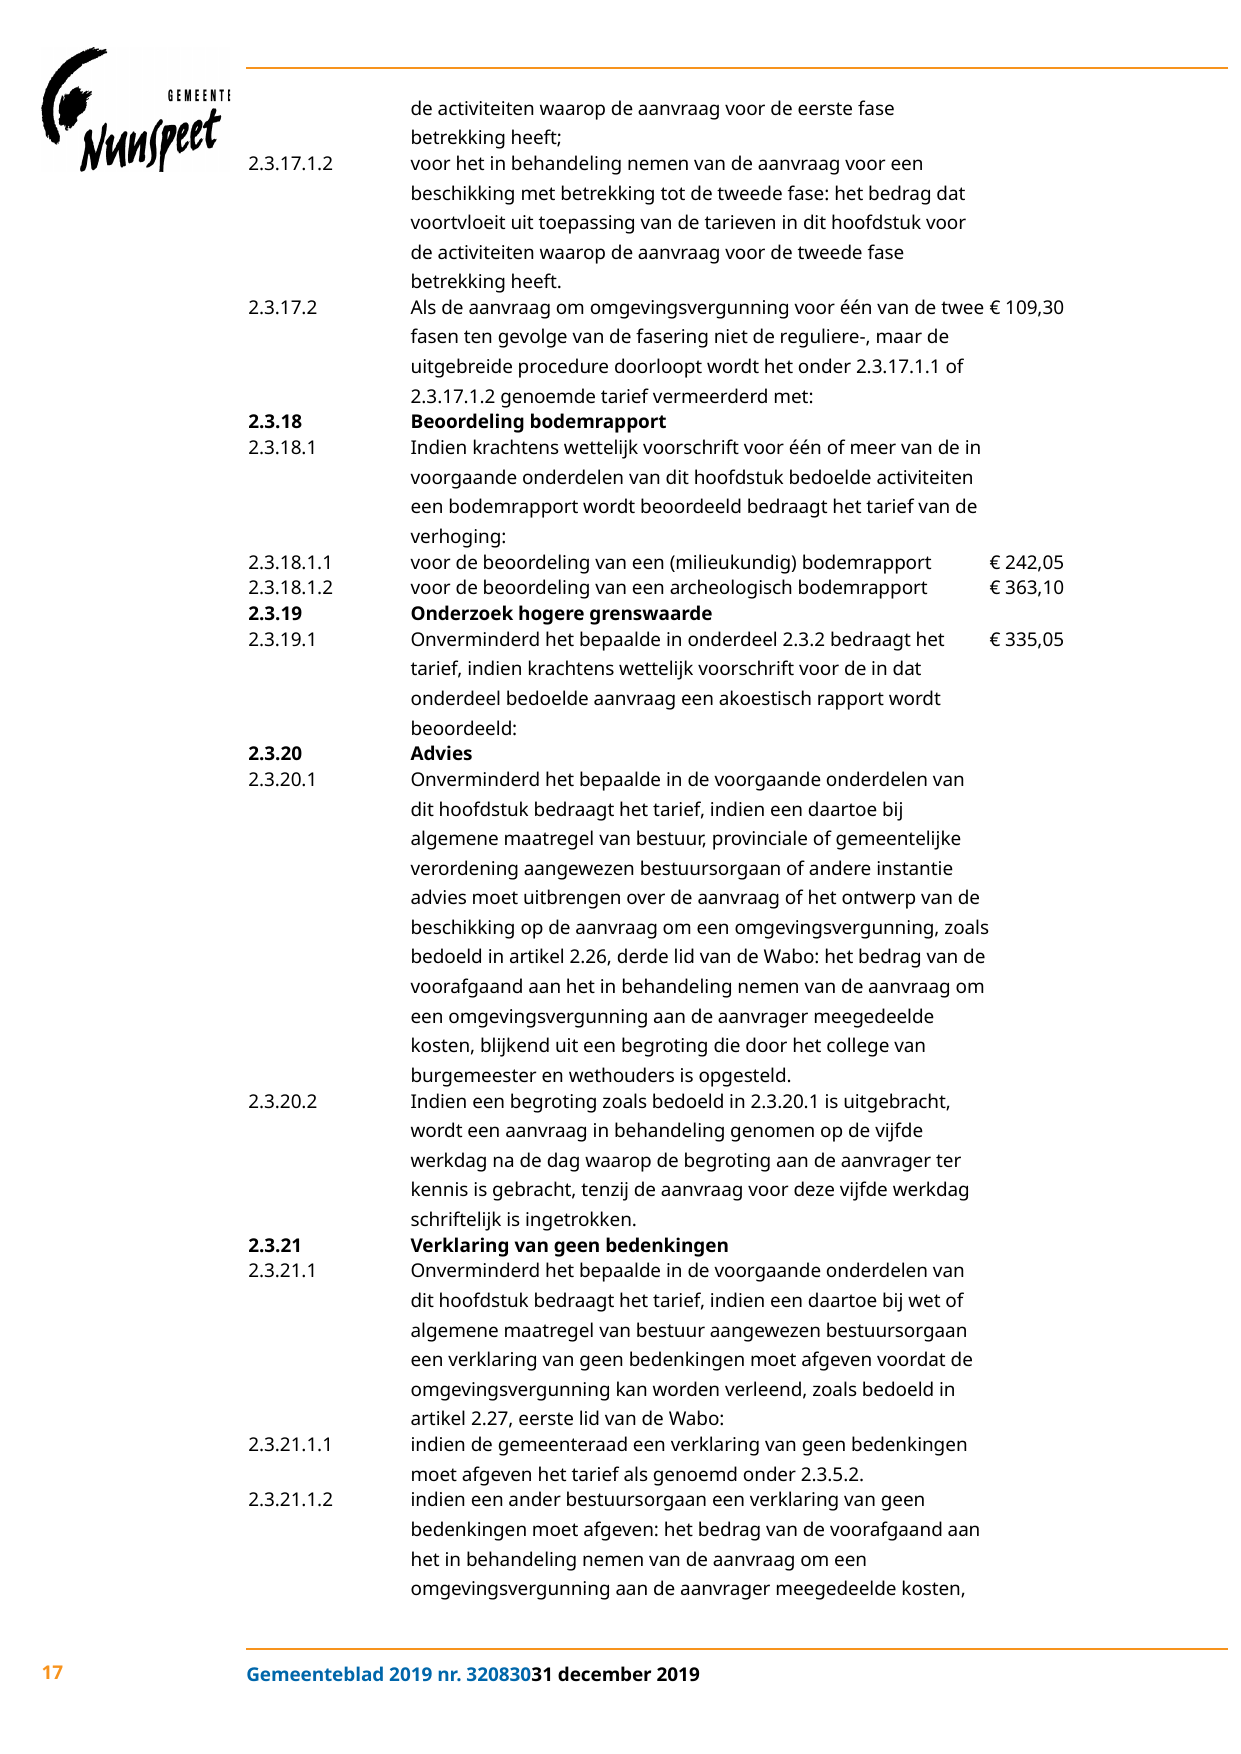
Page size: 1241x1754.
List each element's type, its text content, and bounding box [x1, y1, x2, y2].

table_cell 2.3.20.1 [248, 766, 410, 1088]
table_cell Onverminderd het bepaalde in de voorgaande onderdelen van dit hoofdstuk bedraagt het tarief, indien een daartoe bij wet of algemene maatregel van bestuur aangewezen bestuursorgaan een verklaring van geen bedenkingen moet afgeven voordat de omgevingsvergunning kan worden verleend, zoals bedoeld in artikel 2.27, eerste lid van de Wabo: [410, 1258, 989, 1431]
table_cell 2.3.17.1.2 [248, 150, 410, 294]
table_cell [248, 95, 410, 150]
table_cell 2.3.21 [248, 1232, 410, 1258]
picture [41, 47, 231, 172]
table_cell indien een ander bestuursorgaan een verklaring van geen bedenkingen moet afgeven: het bedrag van de voorafgaand aan het in behandeling nemen van de aanvraag om een omgevingsvergunning aan de aanvrager meegedeelde kosten, [410, 1487, 989, 1601]
table_cell [989, 1088, 1152, 1232]
table_cell voor de beoordeling van een (milieukundig) bodemrapport [410, 549, 989, 574]
table_cell € 363,10 [989, 575, 1152, 600]
table_cell 2.3.20.2 [248, 1088, 410, 1232]
table_cell Onverminderd het bepaalde in onderdeel 2.3.2 bedraagt het tarief, indien krachtens wettelijk voorschrift voor de in dat onderdeel bedoelde aanvraag een akoestisch rapport wordt beoordeeld: [410, 626, 989, 741]
table_cell voor het in behandeling nemen van de aanvraag voor een beschikking met betrekking tot de tweede fase: het bedrag dat voortvloeit uit toepassing van de tarieven in dit hoofdstuk voor de activiteiten waarop de aanvraag voor de tweede fase betrekking heeft. [410, 150, 989, 294]
table_cell [989, 434, 1152, 549]
table_cell 2.3.19 [248, 600, 410, 626]
table_cell 2.3.17.2 [248, 294, 410, 409]
table_cell voor de beoordeling van een archeologisch bodemrapport [410, 575, 989, 600]
table_cell 2.3.20 [248, 741, 410, 766]
table_cell [989, 409, 1152, 434]
table_cell 2.3.21.1.1 [248, 1431, 410, 1487]
table_cell Indien krachtens wettelijk voorschrift voor één of meer van de in voorgaande onderdelen van dit hoofdstuk bedoelde activiteiten een bodemrapport wordt beoordeeld bedraagt het tarief van de verhoging: [410, 434, 989, 549]
table_cell [989, 1431, 1152, 1487]
table_cell [989, 600, 1152, 626]
table_cell Advies [410, 741, 989, 766]
table_cell € 242,05 [989, 549, 1152, 574]
table_cell 2.3.18.1 [248, 434, 410, 549]
table_cell Als de aanvraag om omgevingsvergunning voor één van de twee fasen ten gevolge van de fasering niet de reguliere-, maar de uitgebreide procedure doorloopt wordt het onder 2.3.17.1.1 of 2.3.17.1.2 genoemde tarief vermeerderd met: [410, 294, 989, 409]
table_cell € 109,30 [989, 294, 1152, 409]
table_cell 2.3.19.1 [248, 626, 410, 741]
table_cell [989, 1258, 1152, 1431]
table_cell Onverminderd het bepaalde in de voorgaande onderdelen van dit hoofdstuk bedraagt het tarief, indien een daartoe bij algemene maatregel van bestuur, provinciale of gemeentelijke verordening aangewezen bestuursorgaan of andere instantie advies moet uitbrengen over de aanvraag of het ontwerp van de beschikking op de aanvraag om een omgevingsvergunning, zoals bedoeld in artikel 2.26, derde lid van de Wabo: het bedrag van de voorafgaand aan het in behandeling nemen van de aanvraag om een omgevingsvergunning aan de aanvrager meegedeelde kosten, blijkend uit een begroting die door het college van burgemeester en wethouders is opgesteld. [410, 766, 989, 1088]
table_cell 2.3.18.1.1 [248, 549, 410, 574]
table_cell 2.3.18 [248, 409, 410, 434]
table_cell indien de gemeenteraad een verklaring van geen bedenkingen moet afgeven het tarief als genoemd onder 2.3.5.2. [410, 1431, 989, 1487]
table_cell Indien een begroting zoals bedoeld in 2.3.20.1 is uitgebracht, wordt een aanvraag in behandeling genomen op de vijfde werkdag na de dag waarop de begroting aan de aanvrager ter kennis is gebracht, tenzij de aanvraag voor deze vijfde werkdag schriftelijk is ingetrokken. [410, 1088, 989, 1232]
table_cell Verklaring van geen bedenkingen [410, 1232, 989, 1258]
table_cell de activiteiten waarop de aanvraag voor de eerste fase betrekking heeft; [410, 95, 989, 150]
table_cell [989, 1232, 1152, 1258]
table_cell 2.3.21.1.2 [248, 1487, 410, 1601]
table_cell [989, 150, 1152, 294]
table_cell [989, 766, 1152, 1088]
table_cell [989, 1487, 1152, 1601]
table_cell Onderzoek hogere grenswaarde [410, 600, 989, 626]
table_cell 2.3.18.1.2 [248, 575, 410, 600]
table_cell [989, 95, 1152, 150]
table_cell Beoordeling bodemrapport [410, 409, 989, 434]
table_cell € 335,05 [989, 626, 1152, 741]
table_cell [989, 741, 1152, 766]
table_cell 2.3.21.1 [248, 1258, 410, 1431]
